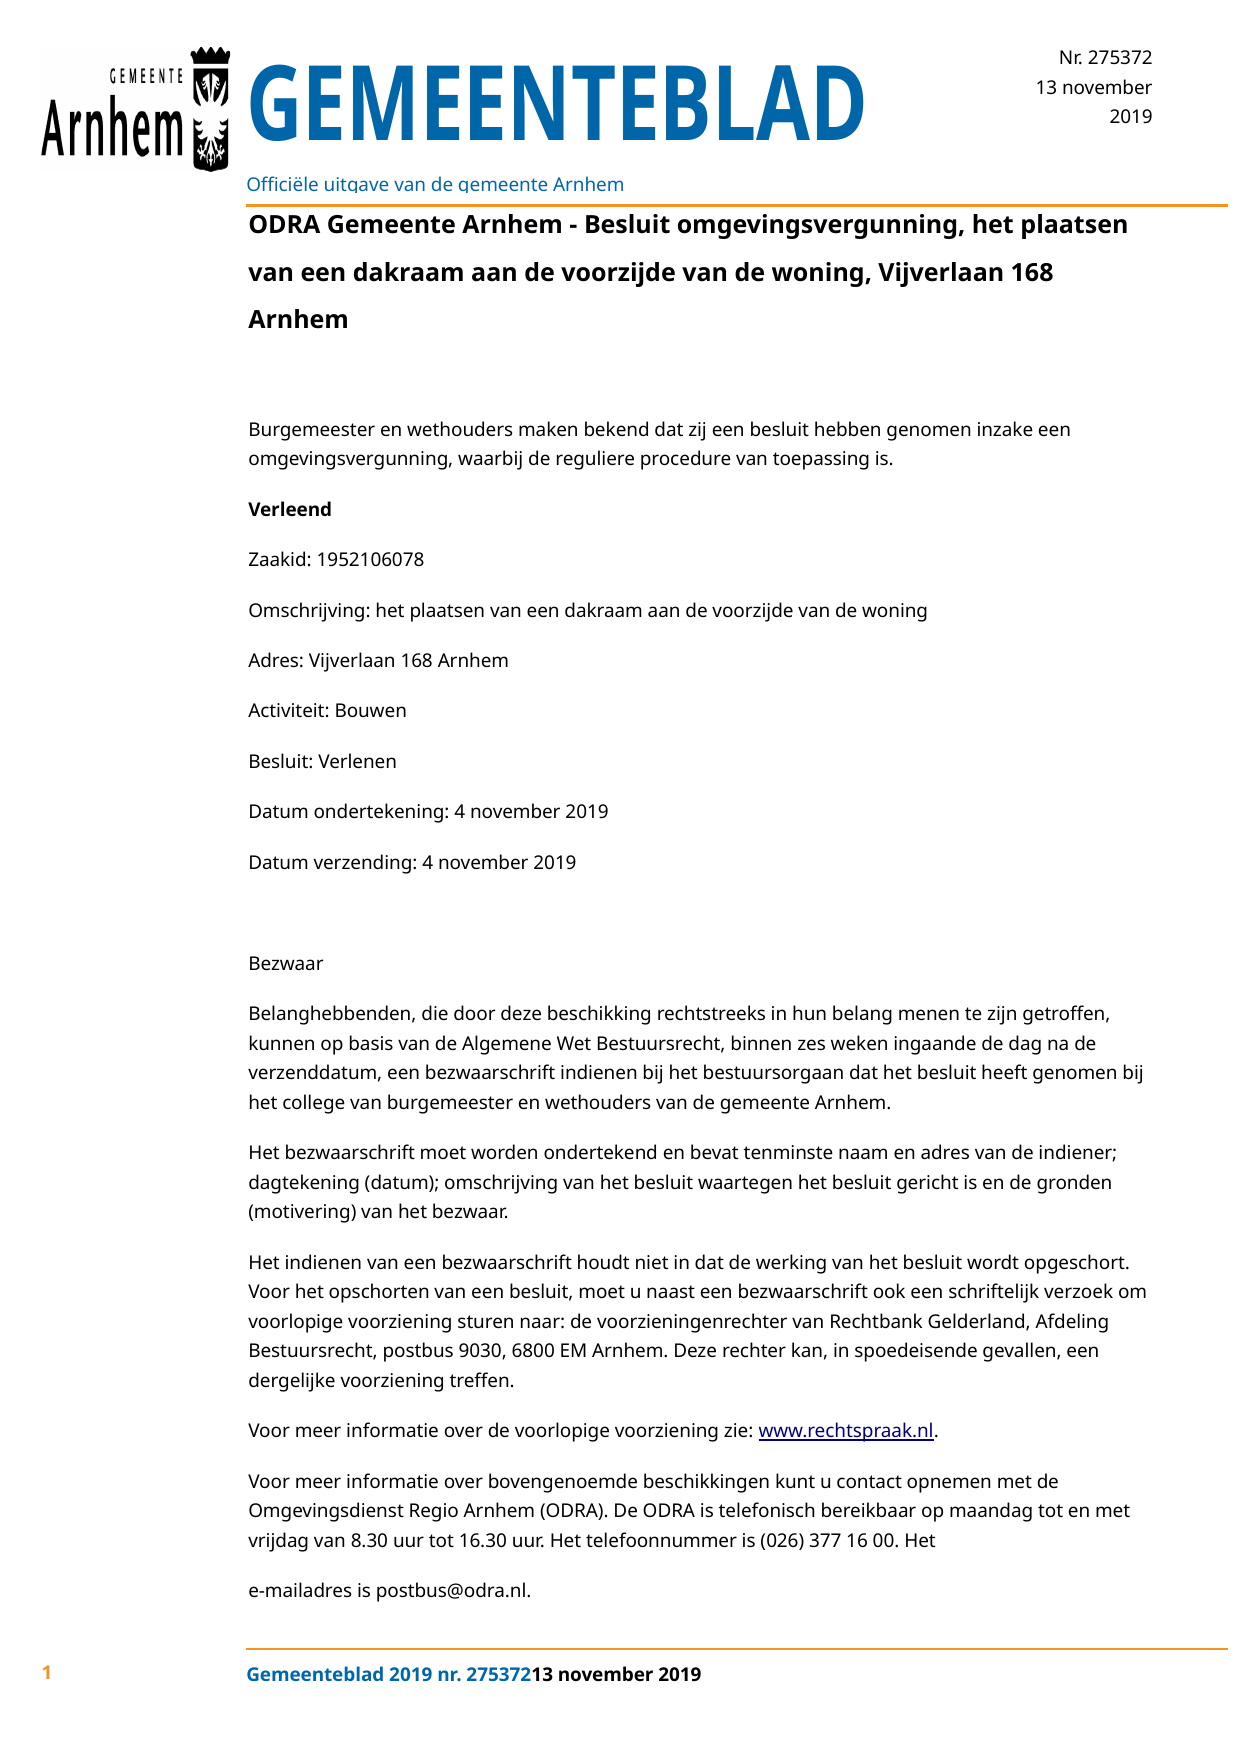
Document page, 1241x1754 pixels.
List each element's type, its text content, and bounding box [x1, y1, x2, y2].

text Besluit: Verlenen [248, 748, 1152, 774]
text ODRA Gemeente Arnhem - Besluit omgevingsvergunning, het plaatsen van een dakraam aan de voorzijde van de woning, Vijverlaan 168 Arnhem [248, 207, 1152, 336]
text Activiteit: Bouwen [248, 698, 1152, 723]
picture [41, 47, 231, 172]
text Burgemeester en wethouders maken bekend dat zij een besluit hebben genomen inzake een omgevingsvergunning, waarbij de reguliere procedure van toepassing is. [248, 416, 1152, 471]
text Bezwaar [248, 950, 1152, 975]
text Adres: Vijverlaan 168 Arnhem [248, 647, 1152, 673]
text Datum verzending: 4 november 2019 [248, 849, 1152, 874]
text Het bezwaarschrift moet worden ondertekend en bevat tenminste naam en adres van de indiener; dagtekening (datum); omschrijving van het besluit waartegen het besluit gericht is en de gronden (motivering) van het bezwaar. [248, 1139, 1152, 1224]
text Verleend [248, 496, 1152, 522]
text Voor meer informatie over de voorlopige voorziening zie: www.rechtspraak.nl. [248, 1418, 1152, 1443]
text e-mailadres is postbus@odra.nl. [248, 1578, 1152, 1603]
text Voor meer informatie over bovengenoemde beschikkingen kunt u contact opnemen met de Omgevingsdienst Regio Arnhem (ODRA). De ODRA is telefonisch bereikbaar op maandag tot en met vrijdag van 8.30 uur tot 16.30 uur. Het telefoonnummer is (026) 377 16 00. Het [248, 1468, 1152, 1553]
text Omschrijving: het plaatsen van een dakraam aan de voorzijde van de woning [248, 597, 1152, 622]
text Datum ondertekening: 4 november 2019 [248, 798, 1152, 824]
text Belanghebbenden, die door deze beschikking rechtstreeks in hun belang menen te zijn getroffen, kunnen op basis van de Algemene Wet Bestuursrecht, binnen zes weken ingaande de dag na de verzenddatum, een bezwaarschrift indienen bij het bestuursorgaan dat het besluit heeft genomen bij het college van burgemeester en wethouders van de gemeente Arnhem. [248, 1000, 1152, 1114]
text Het indienen van een bezwaarschrift houdt niet in dat de werking van het besluit wordt opgeschort. Voor het opschorten van een besluit, moet u naast een bezwaarschrift ook een schriftelijk verzoek om voorlopige voorziening sturen naar: de voorzieningenrechter van Rechtbank Gelderland, Afdeling Bestuursrecht, postbus 9030, 6800 EM Arnhem. Deze rechter kan, in spoedeisende gevallen, een dergelijke voorziening treffen. [248, 1249, 1152, 1393]
text Zaakid: 1952106078 [248, 546, 1152, 572]
